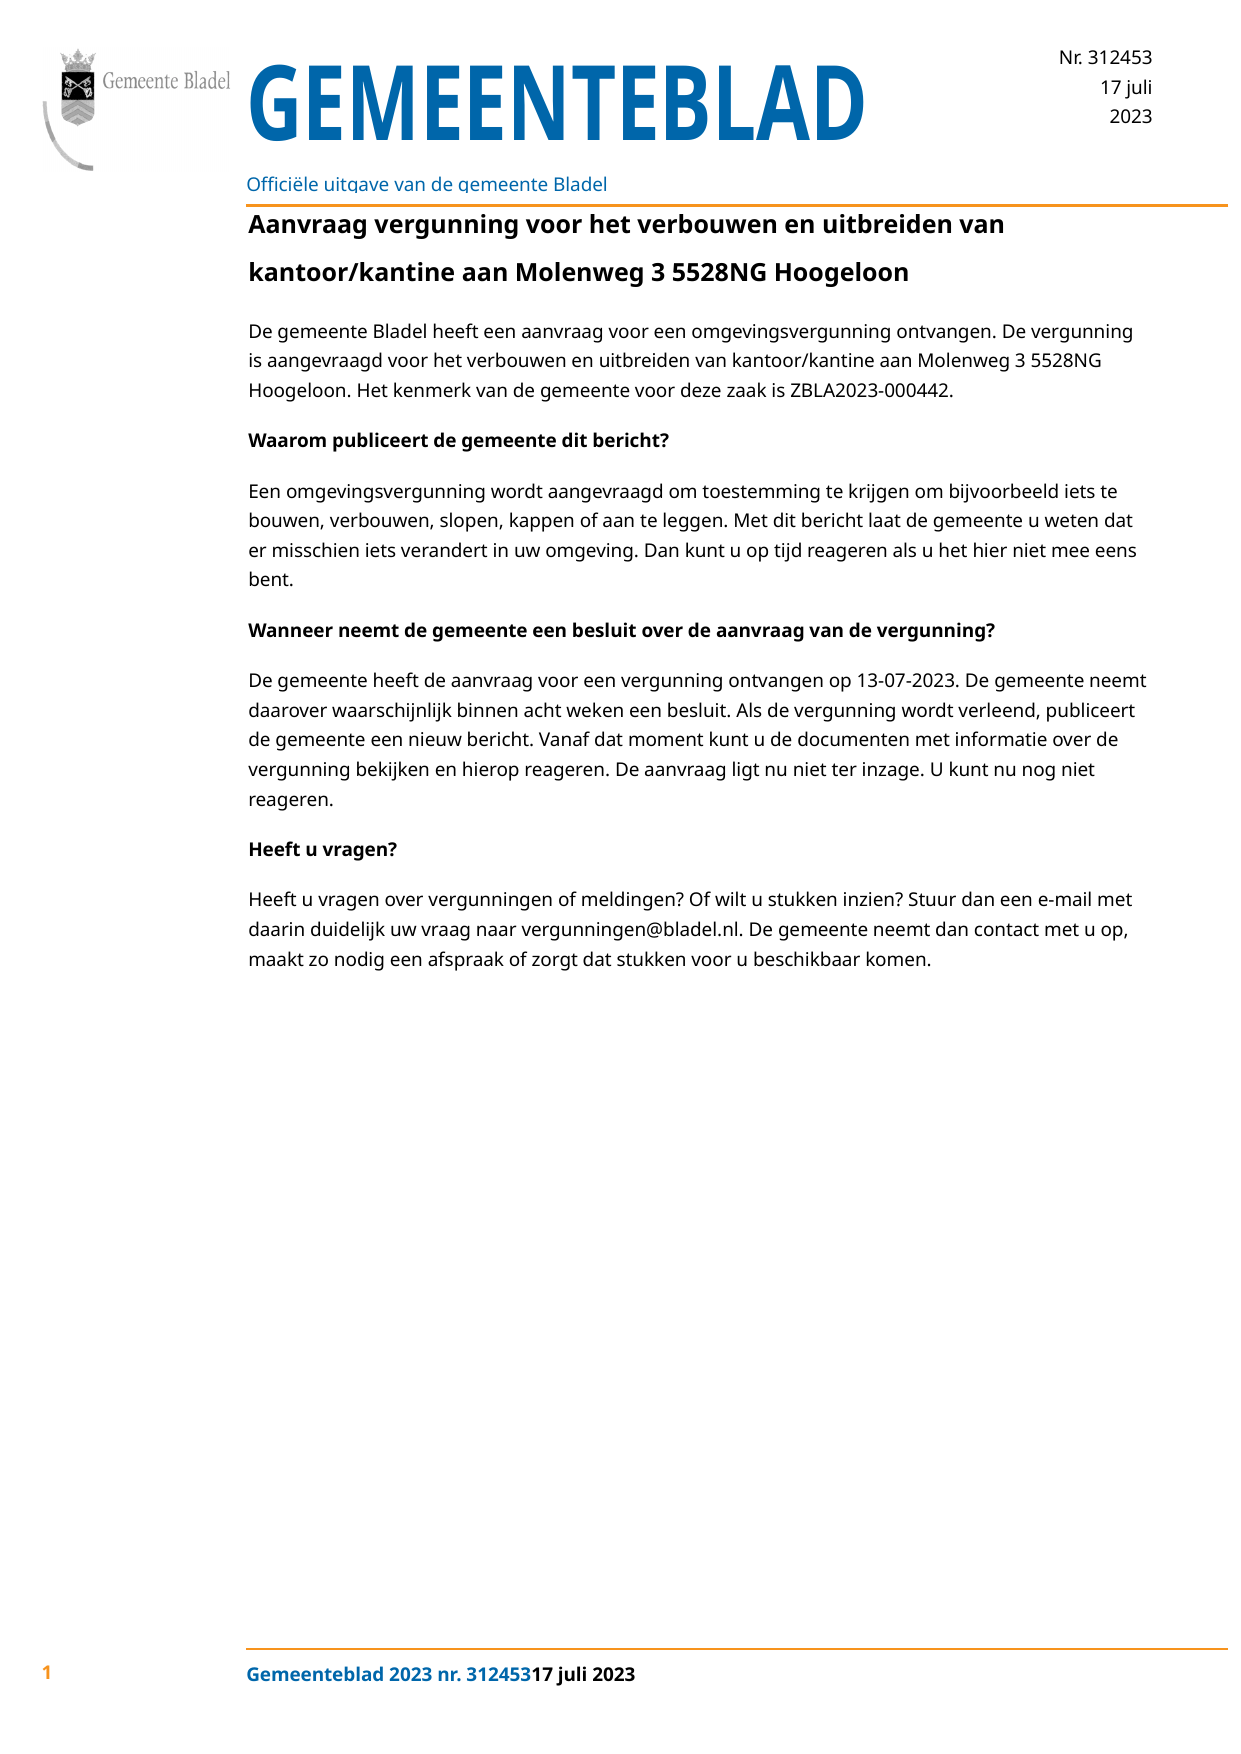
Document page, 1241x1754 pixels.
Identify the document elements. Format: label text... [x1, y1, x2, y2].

text Wanneer neemt de gemeente een besluit over de aanvraag van de vergunning? [248, 617, 1152, 643]
text Heeft u vragen over vergunningen of meldingen? Of wilt u stukken inzien? Stuur dan een e-mail met daarin duidelijk uw vraag naar vergunningen@bladel.nl. De gemeente neemt dan contact met u op, maakt zo nodig een afspraak of zorgt dat stukken voor u beschikbaar komen. [248, 887, 1152, 972]
picture [41, 47, 231, 172]
text Heeft u vragen? [248, 836, 1152, 862]
text Waarom publiceert de gemeente dit bericht? [248, 427, 1152, 453]
text De gemeente heeft de aanvraag voor een vergunning ontvangen op 13-07-2023. De gemeente neemt daarover waarschijnlijk binnen acht weken een besluit. Als de vergunning wordt verleend, publiceert de gemeente een nieuw bericht. Vanaf dat moment kunt u de documenten met informatie over de vergunning bekijken en hierop reageren. De aanvraag ligt nu niet ter inzage. U kunt nu nog niet reageren. [248, 667, 1152, 812]
text Een omgevingsvergunning wordt aangevraagd om toestemming te krijgen om bijvoorbeeld iets te bouwen, verbouwen, slopen, kappen of aan te leggen. Met dit bericht laat de gemeente u weten dat er misschien iets verandert in uw omgeving. Dan kunt u op tijd reageren als u het hier niet mee eens bent. [248, 478, 1152, 592]
text De gemeente Bladel heeft een aanvraag voor een omgevingsvergunning ontvangen. De vergunning is aangevraagd voor het verbouwen en uitbreiden van kantoor/kantine aan Molenweg 3 5528NG Hoogeloon. Het kenmerk van de gemeente voor deze zaak is ZBLA2023-000442. [248, 318, 1152, 403]
text Aanvraag vergunning voor het verbouwen en uitbreiden van kantoor/kantine aan Molenweg 3 5528NG Hoogeloon [248, 207, 1152, 288]
